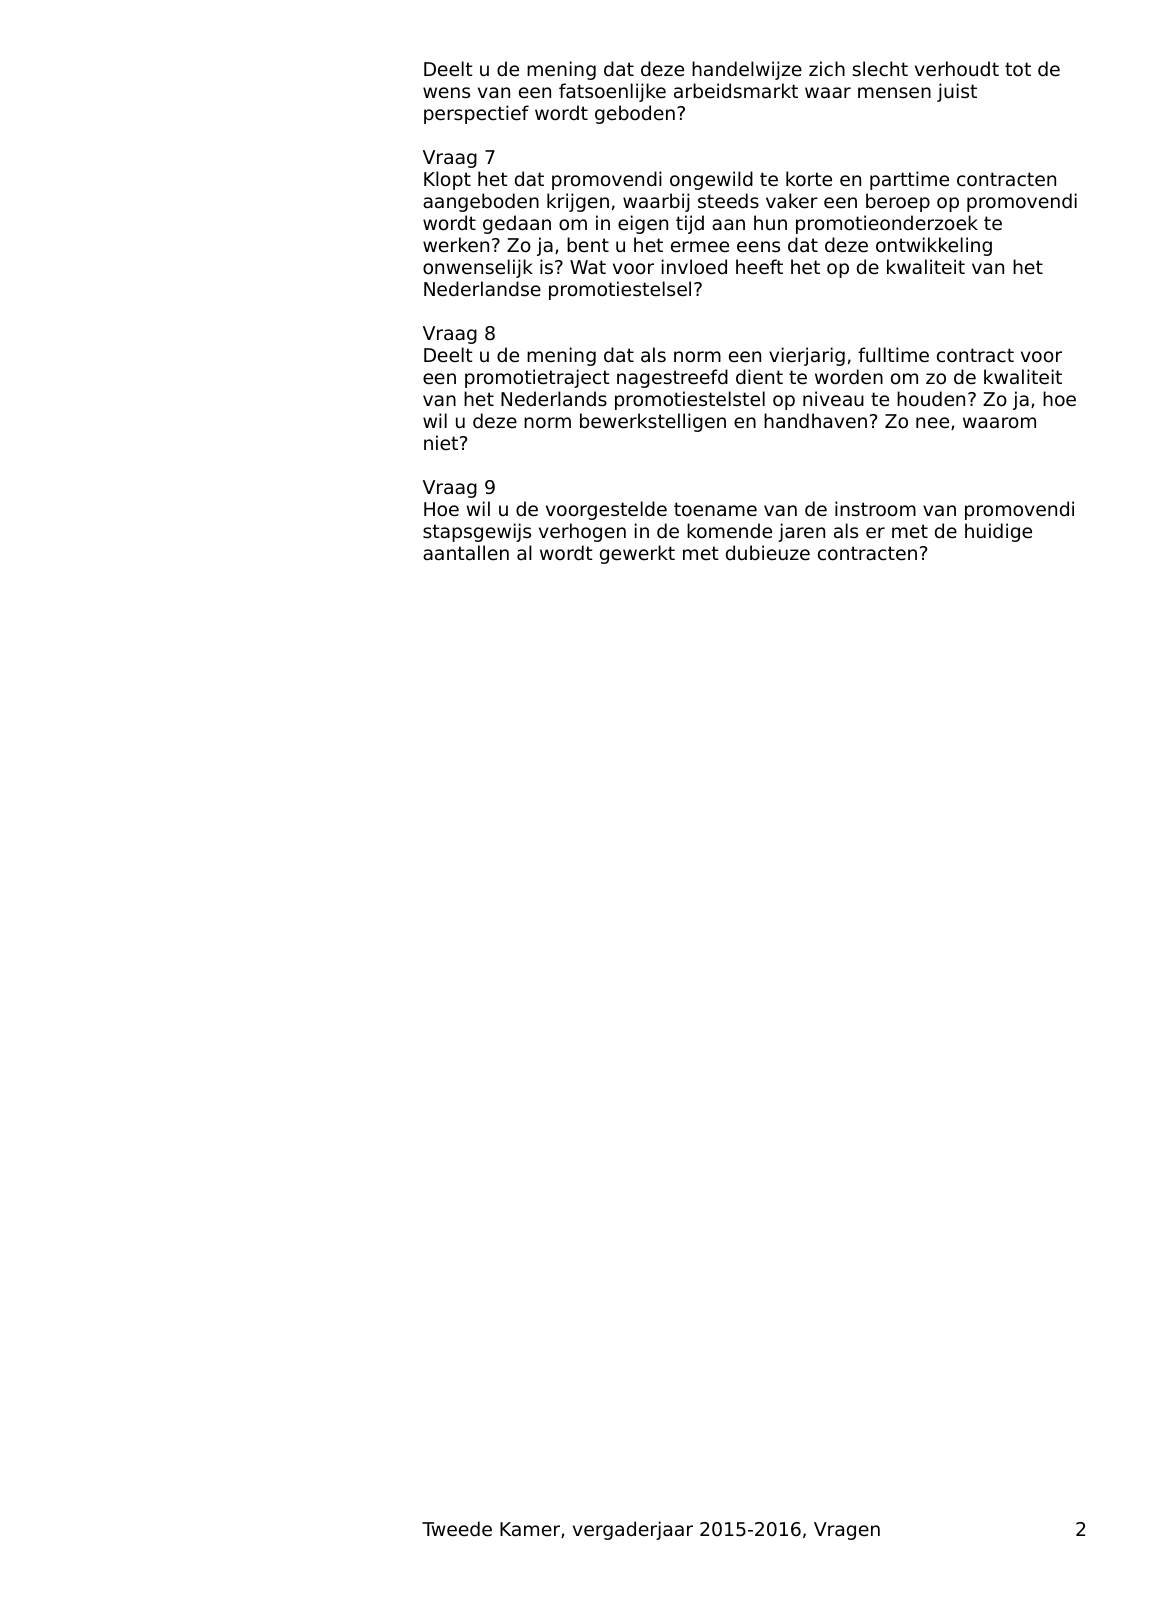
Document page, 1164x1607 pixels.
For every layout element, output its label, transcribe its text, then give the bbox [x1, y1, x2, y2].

text Vraag 8 [422, 323, 1087, 345]
text Deelt u de mening dat als norm een vierjarig, fulltime contract voor een promotietraject nagestreefd dient te worden om zo de kwaliteit van het Nederlands promotiestelstel op niveau te houden? Zo ja, hoe wil u deze norm bewerkstelligen en handhaven? Zo nee, waarom niet? [422, 345, 1087, 455]
text Hoe wil u de voorgestelde toename van de instroom van promovendi stapsgewijs verhogen in de komende jaren als er met de huidige aantallen al wordt gewerkt met dubieuze contracten? [422, 499, 1087, 565]
text Vraag 7 [422, 147, 1087, 169]
text Klopt het dat promovendi ongewild te korte en parttime contracten aangeboden krijgen, waarbij steeds vaker een beroep op promovendi wordt gedaan om in eigen tijd aan hun promotieonderzoek te werken? Zo ja, bent u het ermee eens dat deze ontwikkeling onwenselijk is? Wat voor invloed heeft het op de kwaliteit van het Nederlandse promotiestelsel? [422, 169, 1087, 301]
text Vraag 9 [422, 477, 1087, 499]
text Deelt u de mening dat deze handelwijze zich slecht verhoudt tot de wens van een fatsoenlijke arbeidsmarkt waar mensen juist perspectief wordt geboden? [422, 59, 1087, 125]
